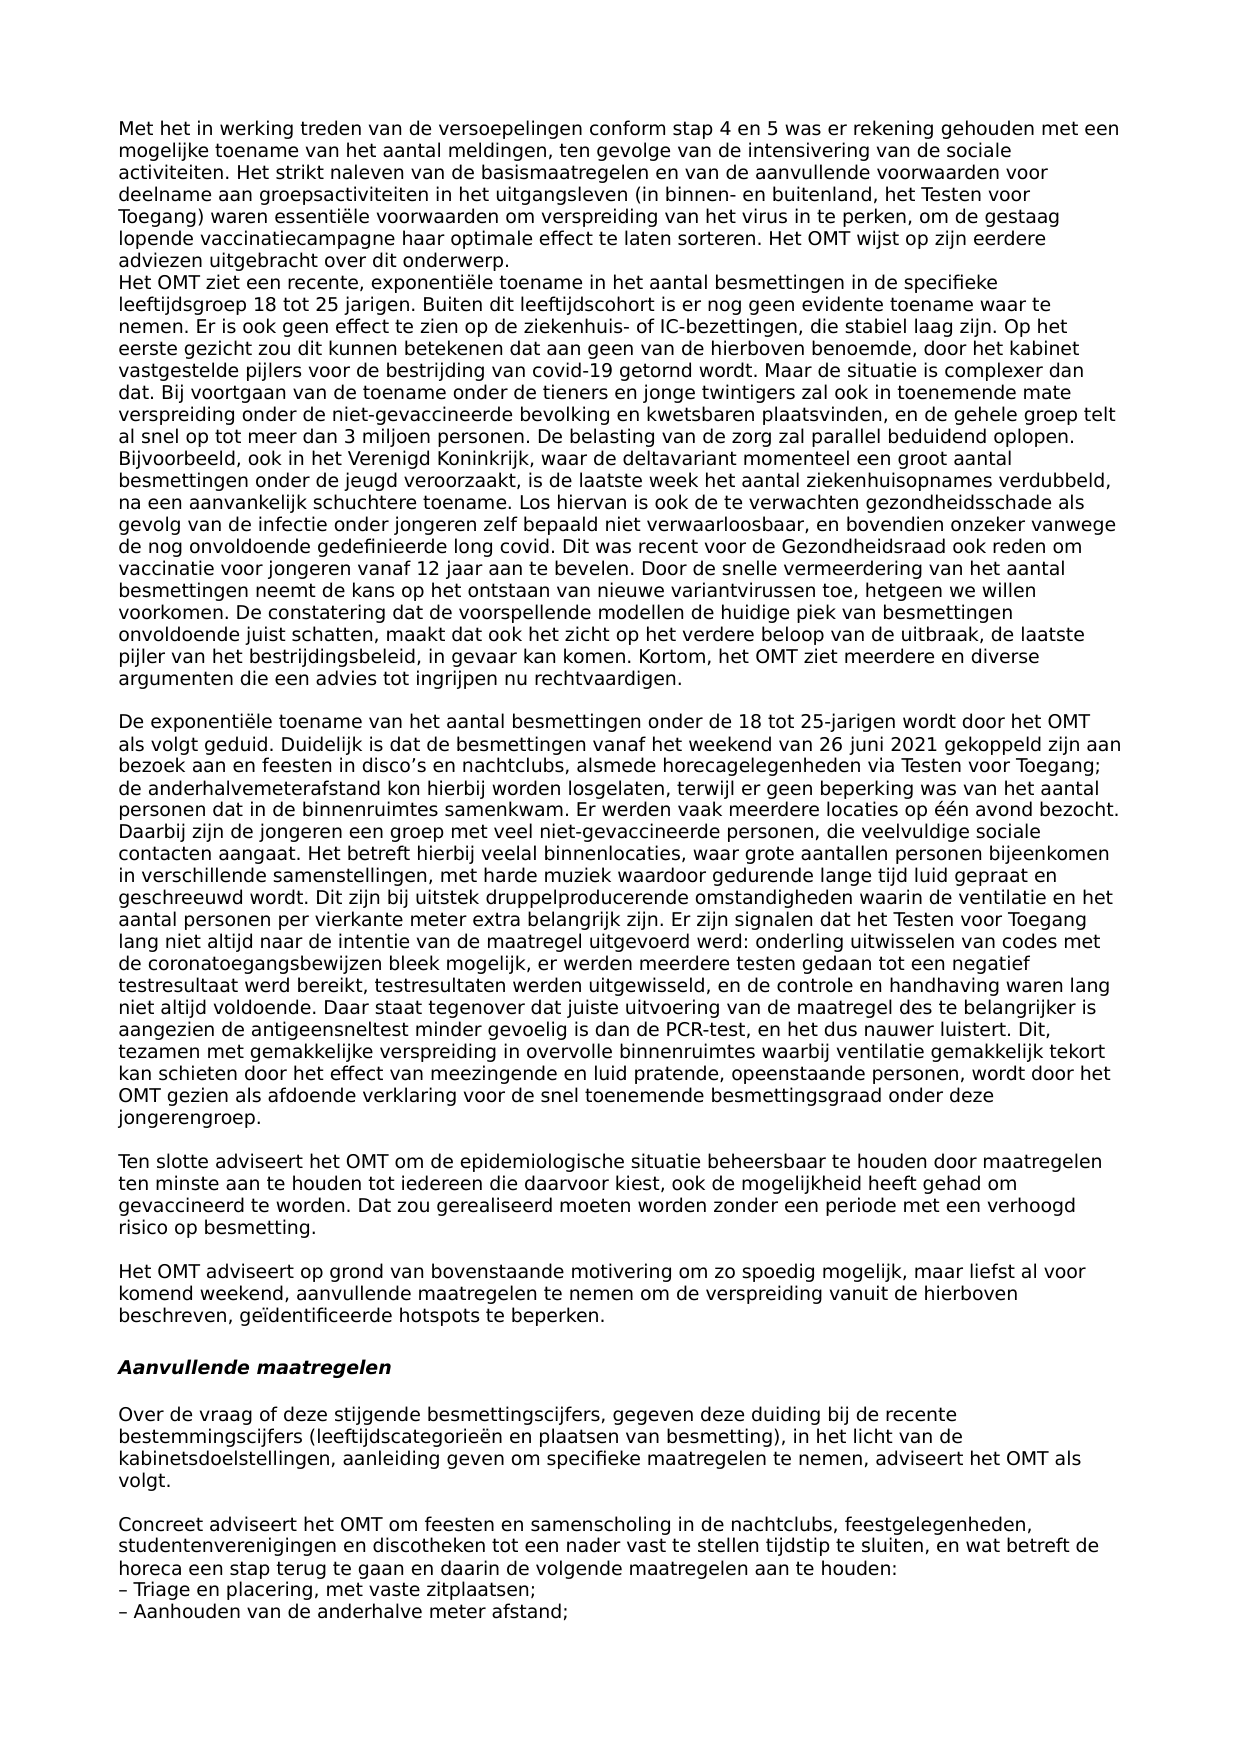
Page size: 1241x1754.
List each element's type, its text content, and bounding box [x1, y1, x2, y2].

text Met het in werking treden van de versoepelingen conform stap 4 en 5 was er rekening gehouden met een mogelijke toename van het aantal meldingen, ten gevolge van de intensivering van de sociale activiteiten. Het strikt naleven van de basismaatregelen en van de aanvullende voorwaarden voor deelname aan groepsactiviteiten in het uitgangsleven (in binnen- en buitenland, het Testen voor Toegang) waren essentiële voorwaarden om verspreiding van het virus in te perken, om de gestaag lopende vaccinatiecampagne haar optimale effect te laten sorteren. Het OMT wijst op zijn eerdere adviezen uitgebracht over dit onderwerp. [118, 118, 1122, 272]
text De exponentiële toename van het aantal besmettingen onder de 18 tot 25-jarigen wordt door het OMT als volgt geduid. Duidelijk is dat de besmettingen vanaf het weekend van 26 juni 2021 gekoppeld zijn aan bezoek aan en feesten in disco’s en nachtclubs, alsmede horecagelegenheden via Testen voor Toegang; de anderhalvemeterafstand kon hierbij worden losgelaten, terwijl er geen beperking was van het aantal personen dat in de binnenruimtes samenkwam. Er werden vaak meerdere locaties op één avond bezocht. Daarbij zijn de jongeren een groep met veel niet-gevaccineerde personen, die veelvuldige sociale contacten aangaat. Het betreft hierbij veelal binnenlocaties, waar grote aantallen personen bijeenkomen in verschillende samenstellingen, met harde muziek waardoor gedurende lange tijd luid gepraat en geschreeuwd wordt. Dit zijn bij uitstek druppelproducerende omstandigheden waarin de ventilatie en het aantal personen per vierkante meter extra belangrijk zijn. Er zijn signalen dat het Testen voor Toegang lang niet altijd naar de intentie van de maatregel uitgevoerd werd: onderling uitwisselen van codes met de coronatoegangsbewijzen bleek mogelijk, er werden meerdere testen gedaan tot een negatief testresultaat werd bereikt, testresultaten werden uitgewisseld, en de controle en handhaving waren lang niet altijd voldoende. Daar staat tegenover dat juiste uitvoering van de maatregel des te belangrijker is aangezien de antigeensneltest minder gevoelig is dan de PCR-test, en het dus nauwer luistert. Dit, tezamen met gemakkelijke verspreiding in overvolle binnenruimtes waarbij ventilatie gemakkelijk tekort kan schieten door het effect van meezingende en luid pratende, opeenstaande personen, wordt door het OMT gezien als afdoende verklaring voor de snel toenemende besmettingsgraad onder deze jongerengroep. [118, 711, 1122, 1129]
text Het OMT ziet een recente, exponentiële toename in het aantal besmettingen in de specifieke leeftijdsgroep 18 tot 25 jarigen. Buiten dit leeftijdscohort is er nog geen evidente toename waar te nemen. Er is ook geen effect te zien op de ziekenhuis- of IC-bezettingen, die stabiel laag zijn. Op het eerste gezicht zou dit kunnen betekenen dat aan geen van de hierboven benoemde, door het kabinet vastgestelde pijlers voor de bestrijding van covid-19 getornd wordt. Maar de situatie is complexer dan dat. Bij voortgaan van de toename onder de tieners en jonge twintigers zal ook in toenemende mate verspreiding onder de niet-gevaccineerde bevolking en kwetsbaren plaatsvinden, en de gehele groep telt al snel op tot meer dan 3 miljoen personen. De belasting van de zorg zal parallel beduidend oplopen. Bijvoorbeeld, ook in het Verenigd Koninkrijk, waar de deltavariant momenteel een groot aantal besmettingen onder de jeugd veroorzaakt, is de laatste week het aantal ziekenhuisopnames verdubbeld, na een aanvankelijk schuchtere toename. Los hiervan is ook de te verwachten gezondheidsschade als gevolg van de infectie onder jongeren zelf bepaald niet verwaarloosbaar, en bovendien onzeker vanwege de nog onvoldoende gedefinieerde long covid. Dit was recent voor de Gezondheidsraad ook reden om vaccinatie voor jongeren vanaf 12 jaar aan te bevelen. Door de snelle vermeerdering van het aantal besmettingen neemt de kans op het ontstaan van nieuwe variantvirussen toe, hetgeen we willen voorkomen. De constatering dat de voorspellende modellen de huidige piek van besmettingen onvoldoende juist schatten, maakt dat ook het zicht op het verdere beloop van de uitbraak, de laatste pijler van het bestrijdingsbeleid, in gevaar kan komen. Kortom, het OMT ziet meerdere en diverse argumenten die een advies tot ingrijpen nu rechtvaardigen. [118, 272, 1122, 689]
text – Aanhouden van de anderhalve meter afstand; [118, 1601, 1122, 1623]
subtitle Aanvullende maatregelen [118, 1357, 1122, 1379]
text Ten slotte adviseert het OMT om de epidemiologische situatie beheersbaar te houden door maatregelen ten minste aan te houden tot iedereen die daarvoor kiest, ook de mogelijkheid heeft gehad om gevaccineerd te worden. Dat zou gerealiseerd moeten worden zonder een periode met een verhoogd risico op besmetting. [118, 1151, 1122, 1239]
text Concreet adviseert het OMT om feesten en samenscholing in de nachtclubs, feestgelegenheden, studentenverenigingen en discotheken tot een nader vast te stellen tijdstip te sluiten, en wat betreft de horeca een stap terug te gaan en daarin de volgende maatregelen aan te houden: [118, 1513, 1122, 1579]
text Het OMT adviseert op grond van bovenstaande motivering om zo spoedig mogelijk, maar liefst al voor komend weekend, aanvullende maatregelen te nemen om de verspreiding vanuit de hierboven beschreven, geïdentificeerde hotspots te beperken. [118, 1261, 1122, 1327]
text Over de vraag of deze stijgende besmettingscijfers, gegeven deze duiding bij de recente bestemmingscijfers (leeftijdscategorieën en plaatsen van besmetting), in het licht van de kabinetsdoelstellingen, aanleiding geven om specifieke maatregelen te nemen, adviseert het OMT als volgt. [118, 1404, 1122, 1492]
text – Triage en placering, met vaste zitplaatsen; [118, 1579, 1122, 1601]
